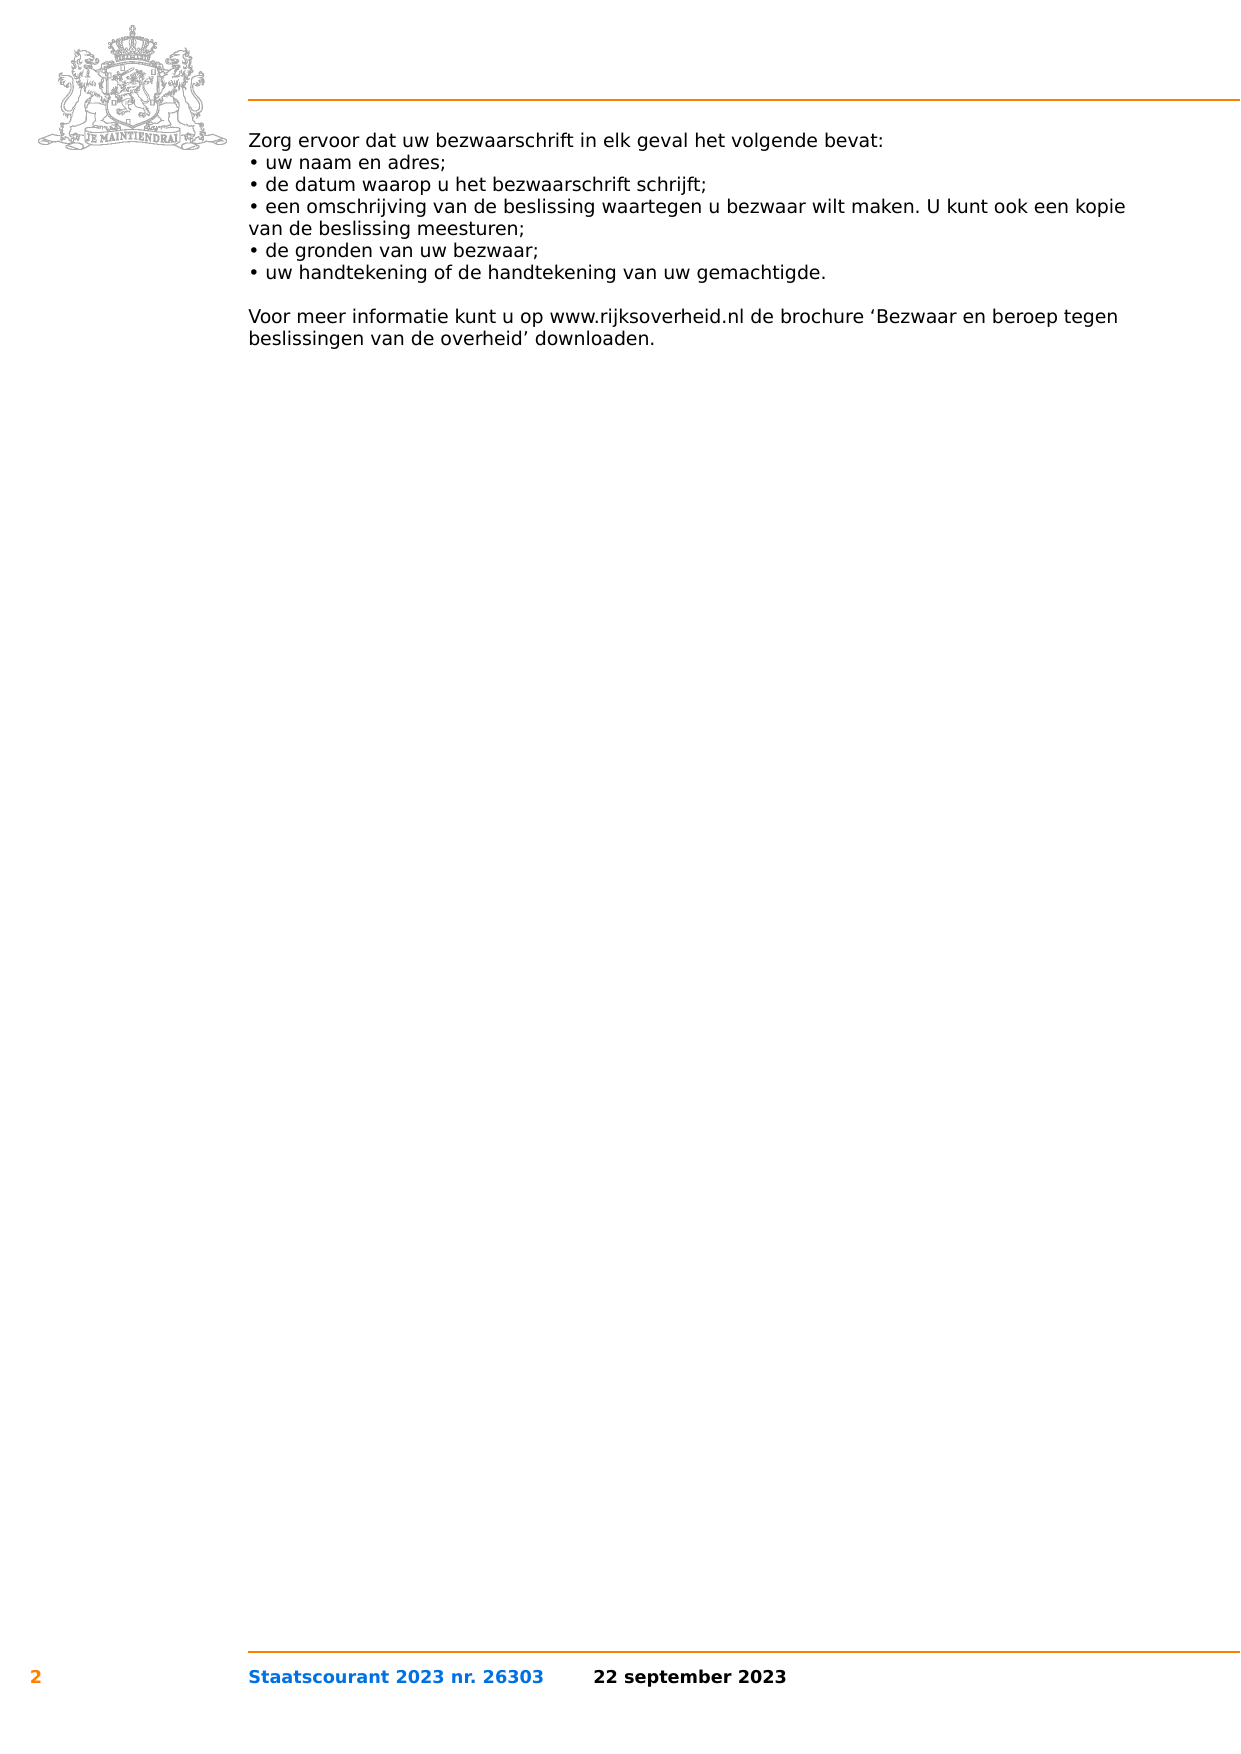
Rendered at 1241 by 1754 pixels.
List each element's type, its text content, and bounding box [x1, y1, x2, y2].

text Zorg ervoor dat uw bezwaarschrift in elk geval het volgende bevat: [248, 130, 1163, 152]
text • uw naam en adres; [248, 152, 1163, 174]
text • uw handtekening of de handtekening van uw gemachtigde. [248, 262, 1163, 284]
text • de gronden van uw bezwaar; [248, 240, 1163, 262]
text • een omschrijving van de beslissing waartegen u bezwaar wilt maken. U kunt ook een kopie van de beslissing meesturen; [248, 196, 1163, 240]
text • de datum waarop u het bezwaarschrift schrijft; [248, 174, 1163, 196]
text Voor meer informatie kunt u op www.rijksoverheid.nl de brochure ‘Bezwaar en beroep tegen beslissingen van de overheid’ downloaden. [248, 306, 1163, 349]
picture [38, 25, 227, 150]
